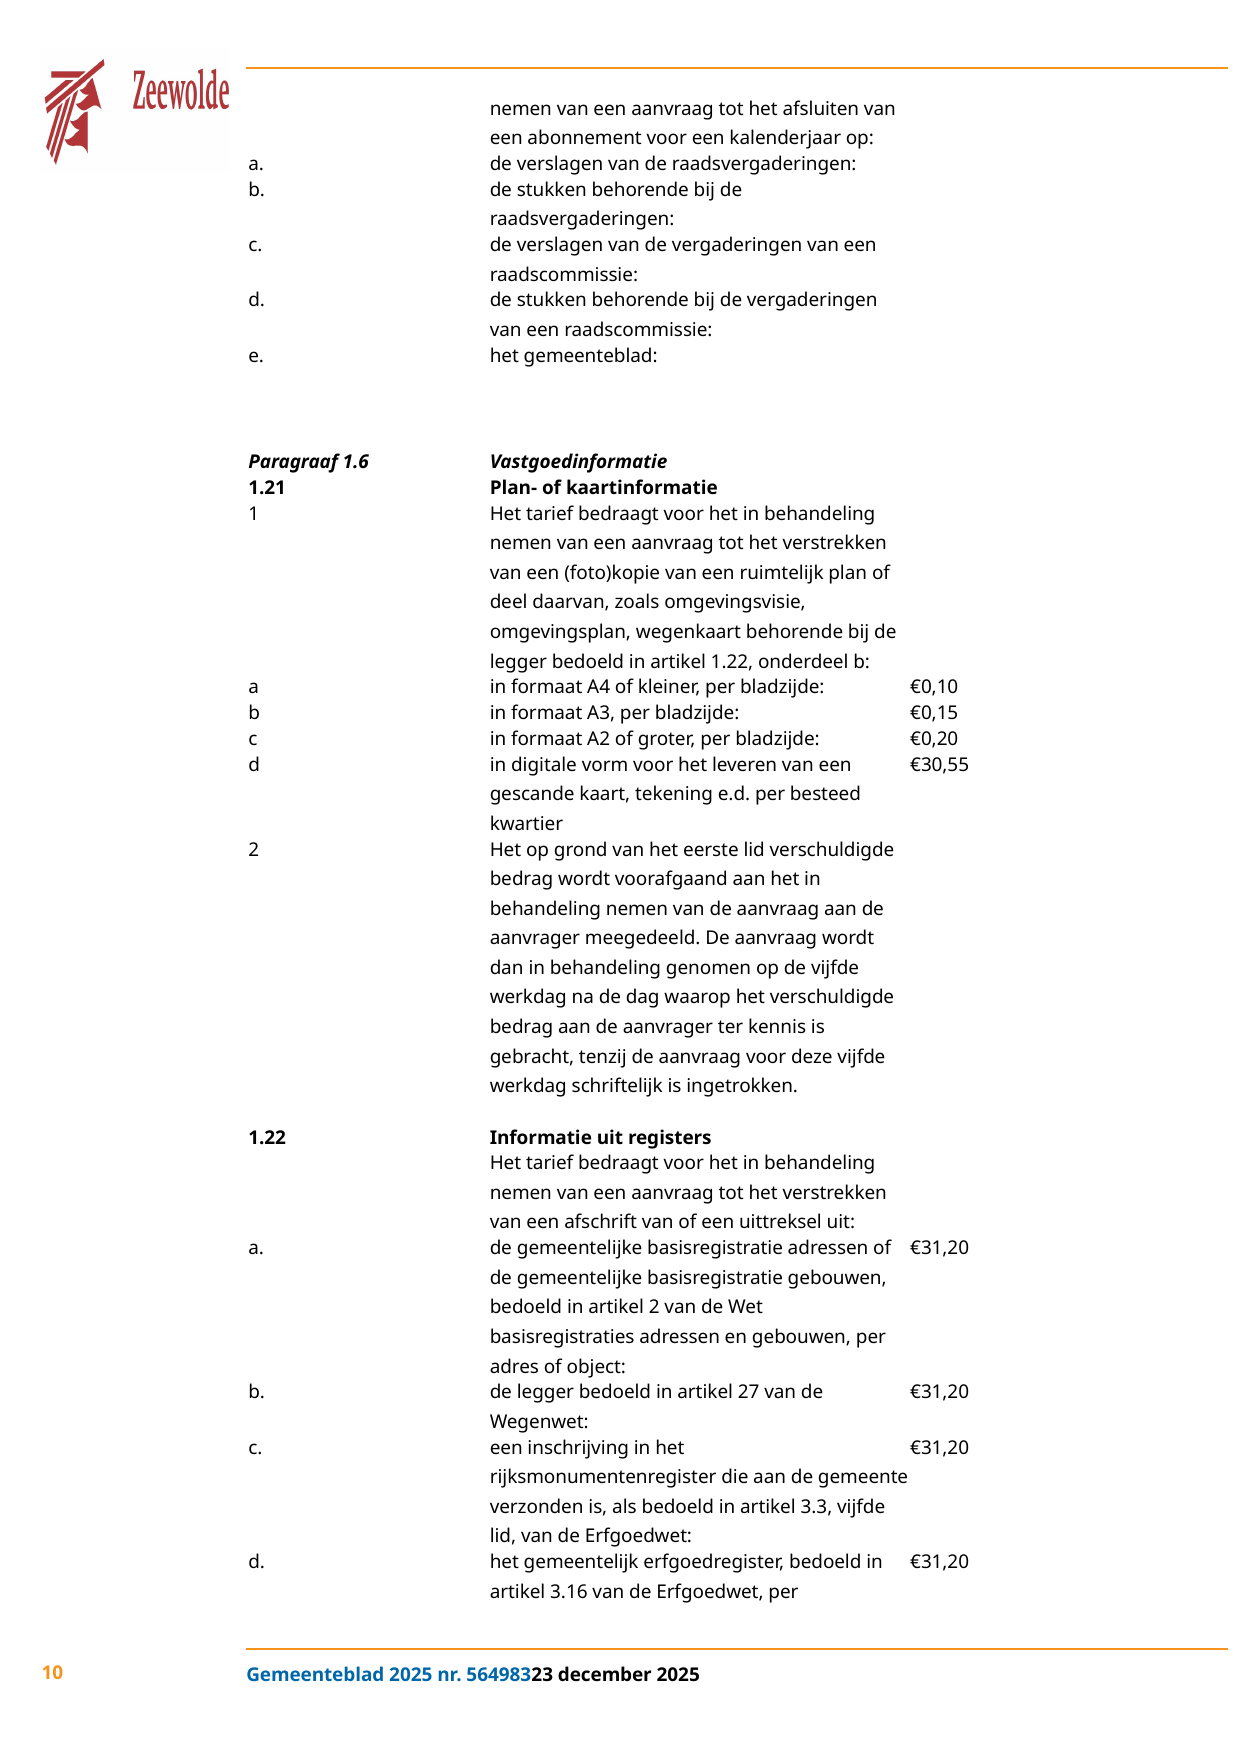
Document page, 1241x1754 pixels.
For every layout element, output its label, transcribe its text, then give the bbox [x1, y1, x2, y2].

table_cell [910, 176, 1152, 231]
table_cell Informatie uit registers [490, 1124, 910, 1149]
table_cell b. [248, 1379, 489, 1434]
table_cell €0,10 [910, 674, 1152, 699]
table_cell b [248, 699, 489, 725]
table_cell [490, 1098, 910, 1124]
table_cell a [248, 674, 489, 699]
table_cell de gemeentelijke basisregistratie adressen of de gemeentelijke basisregistratie gebouwen, bedoeld in artikel 2 van de Wet basisregistraties adressen en gebouwen, per adres of object: [490, 1235, 910, 1378]
table_cell [910, 231, 1152, 286]
table_cell in digitale vorm voor het leveren van een gescande kaart, tekening e.d. per besteed kwartier [490, 751, 910, 836]
table_cell c. [248, 231, 489, 286]
table_cell [910, 836, 1152, 1098]
table_cell in formaat A4 of kleiner, per bladzijde: [490, 674, 910, 699]
table_cell a. [248, 1235, 489, 1378]
table_cell b. [248, 176, 489, 231]
table_cell de verslagen van de raadsvergaderingen: [490, 150, 910, 176]
table_cell het gemeenteblad: [490, 342, 910, 367]
table_cell 1.22 [248, 1124, 489, 1149]
table_cell €30,55 [910, 751, 1152, 836]
table_cell d. [248, 1548, 489, 1604]
table_cell in formaat A2 of groter, per bladzijde: [490, 725, 910, 751]
table_cell [248, 1098, 489, 1124]
table_cell [490, 393, 910, 448]
table_cell [490, 368, 910, 393]
table_cell €31,20 [910, 1235, 1152, 1378]
table_cell [910, 500, 1152, 674]
table_cell in formaat A3, per bladzijde: [490, 699, 910, 725]
table_cell 1 [248, 500, 489, 674]
table_cell [248, 393, 489, 448]
table_cell [910, 1124, 1152, 1149]
table_cell [248, 95, 489, 150]
table_cell d [248, 751, 489, 836]
picture [41, 47, 231, 172]
table_cell [910, 150, 1152, 176]
table_cell [910, 342, 1152, 367]
table_cell 2 [248, 836, 489, 1098]
table_cell €0,20 [910, 725, 1152, 751]
table_cell c [248, 725, 489, 751]
table_cell [910, 95, 1152, 150]
table_cell [910, 368, 1152, 393]
table_cell Vastgoedinformatie [490, 449, 910, 474]
table_cell [910, 1098, 1152, 1124]
table_cell Het op grond van het eerste lid verschuldigde bedrag wordt voorafgaand aan het in behandeling nemen van de aanvraag aan de aanvrager meegedeeld. De aanvraag wordt dan in behandeling genomen op de vijfde werkdag na de dag waarop het verschuldigde bedrag aan de aanvrager ter kennis is gebracht, tenzij de aanvraag voor deze vijfde werkdag schriftelijk is ingetrokken. [490, 836, 910, 1098]
table_cell de verslagen van de vergaderingen van een raadscommissie: [490, 231, 910, 286]
table_cell €31,20 [910, 1379, 1152, 1434]
table_cell d. [248, 286, 489, 342]
table_cell nemen van een aanvraag tot het afsluiten van een abonnement voor een kalenderjaar op: [490, 95, 910, 150]
table_cell de stukken behorende bij de vergaderingen van een raadscommissie: [490, 286, 910, 342]
table_cell de stukken behorende bij de raadsvergaderingen: [490, 176, 910, 231]
table_cell €31,20 [910, 1434, 1152, 1548]
table_cell [248, 368, 489, 393]
table_cell de legger bedoeld in artikel 27 van de Wegenwet: [490, 1379, 910, 1434]
table_cell [910, 1150, 1152, 1234]
table_cell [248, 1150, 489, 1234]
table_cell c. [248, 1434, 489, 1548]
table_cell a. [248, 150, 489, 176]
table_cell 1.21 [248, 474, 489, 500]
table_cell Paragraaf 1.6 [248, 449, 489, 474]
table_cell [910, 449, 1152, 474]
table_cell een inschrijving in het rijksmonumentenregister die aan de gemeente verzonden is, als bedoeld in artikel 3.3, vijfde lid, van de Erfgoedwet: [490, 1434, 910, 1548]
table_cell e. [248, 342, 489, 367]
table_cell [910, 286, 1152, 342]
table_cell [910, 393, 1152, 448]
table_cell Plan- of kaartinformatie [490, 474, 910, 500]
table_cell Het tarief bedraagt voor het in behandeling nemen van een aanvraag tot het verstrekken van een afschrift van of een uittreksel uit: [490, 1150, 910, 1234]
table_cell Het tarief bedraagt voor het in behandeling nemen van een aanvraag tot het verstrekken van een (foto)kopie van een ruimtelijk plan of deel daarvan, zoals omgevingsvisie, omgevingsplan, wegenkaart behorende bij de legger bedoeld in artikel 1.22, onderdeel b: [490, 500, 910, 674]
table_cell [910, 474, 1152, 500]
table_cell €31,20 [910, 1548, 1152, 1604]
table_cell €0,15 [910, 699, 1152, 725]
table_cell het gemeentelijk erfgoedregister, bedoeld in artikel 3.16 van de Erfgoedwet, per [490, 1548, 910, 1604]
